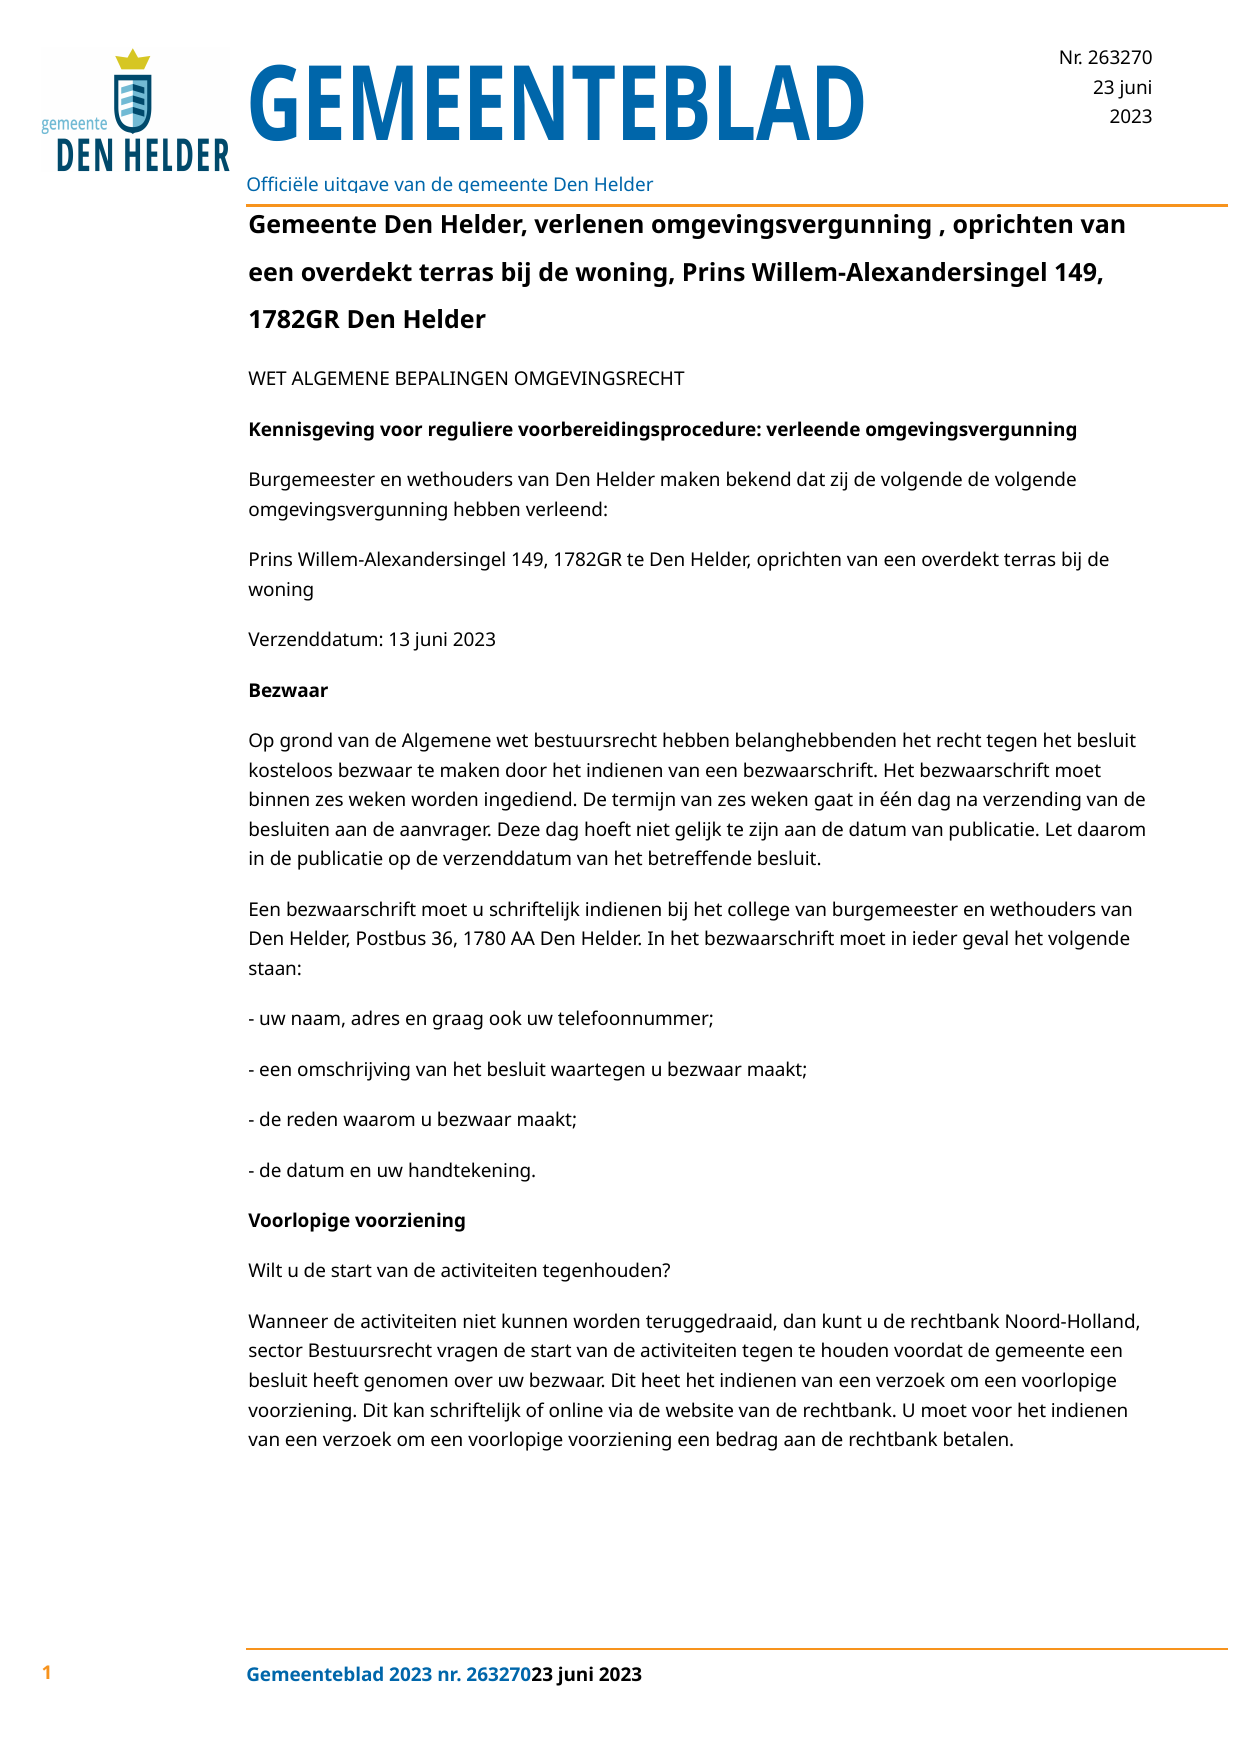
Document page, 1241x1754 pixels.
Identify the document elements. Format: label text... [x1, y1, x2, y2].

text Burgemeester en wethouders van Den Helder maken bekend dat zij de volgende de volgende omgevingsvergunning hebben verleend: [248, 466, 1152, 522]
text Voorlopige voorziening [248, 1207, 1152, 1233]
text Gemeente Den Helder, verlenen omgevingsvergunning , oprichten van een overdekt terras bij de woning, Prins Willem-Alexandersingel 149, 1782GR Den Helder [248, 207, 1152, 336]
picture [220, 160, 224, 172]
text Wanneer de activiteiten niet kunnen worden teruggedraaid, dan kunt u de rechtbank Noord-Holland, sector Bestuursrecht vragen de start van de activiteiten tegen te houden voordat de gemeente een besluit heeft genomen over uw bezwaar. Dit heet het indienen van een verzoek om een voorlopige voorziening. Dit kan schriftelijk of online via de website van de rechtbank. U moet voor het indienen van een verzoek om een voorlopige voorziening een bedrag aan de rechtbank betalen. [248, 1308, 1152, 1452]
text WET ALGEMENE BEPALINGEN OMGEVINGSRECHT [248, 366, 1152, 391]
text - de datum en uw handtekening. [248, 1157, 1152, 1182]
text Verzenddatum: 13 juni 2023 [248, 626, 1152, 652]
text - uw naam, adres en graag ook uw telefoonnummer; [248, 1006, 1152, 1031]
text - de reden waarom u bezwaar maakt; [248, 1106, 1152, 1132]
text Bezwaar [248, 677, 1152, 702]
picture [182, 144, 187, 165]
text Kennisgeving voor reguliere voorbereidingsprocedure: verleende omgevingsvergunning [248, 416, 1152, 442]
picture [130, 157, 135, 172]
text - een omschrijving van het besluit waartegen u bezwaar maakt; [248, 1056, 1152, 1082]
text Wilt u de start van de activiteiten tegenhouden? [248, 1258, 1152, 1283]
text Een bezwaarschrift moet u schriftelijk indienen bij het college van burgemeester en wethouders van Den Helder, Postbus 36, 1780 AA Den Helder. In het bezwaarschrift moet in ieder geval het volgende staan: [248, 896, 1152, 981]
text Op grond van de Algemene wet bestuursrecht hebben belanghebbenden het recht tegen het besluit kosteloos bezwaar te maken door het indienen van een bezwaarschrift. Het bezwaarschrift moet binnen zes weken worden ingediend. De termijn van zes weken gaat in één dag na verzending van de besluiten aan de aanvrager. Deze dag hoeft niet gelijk te zijn aan de datum van publicatie. Let daarom in de publicatie op de verzenddatum van het betreffende besluit. [248, 727, 1152, 871]
picture [100, 154, 106, 172]
picture [41, 47, 231, 172]
picture [63, 144, 68, 165]
text Prins Willem-Alexandersingel 149, 1782GR te Den Helder, oprichten van een overdekt terras bij de woning [248, 546, 1152, 602]
